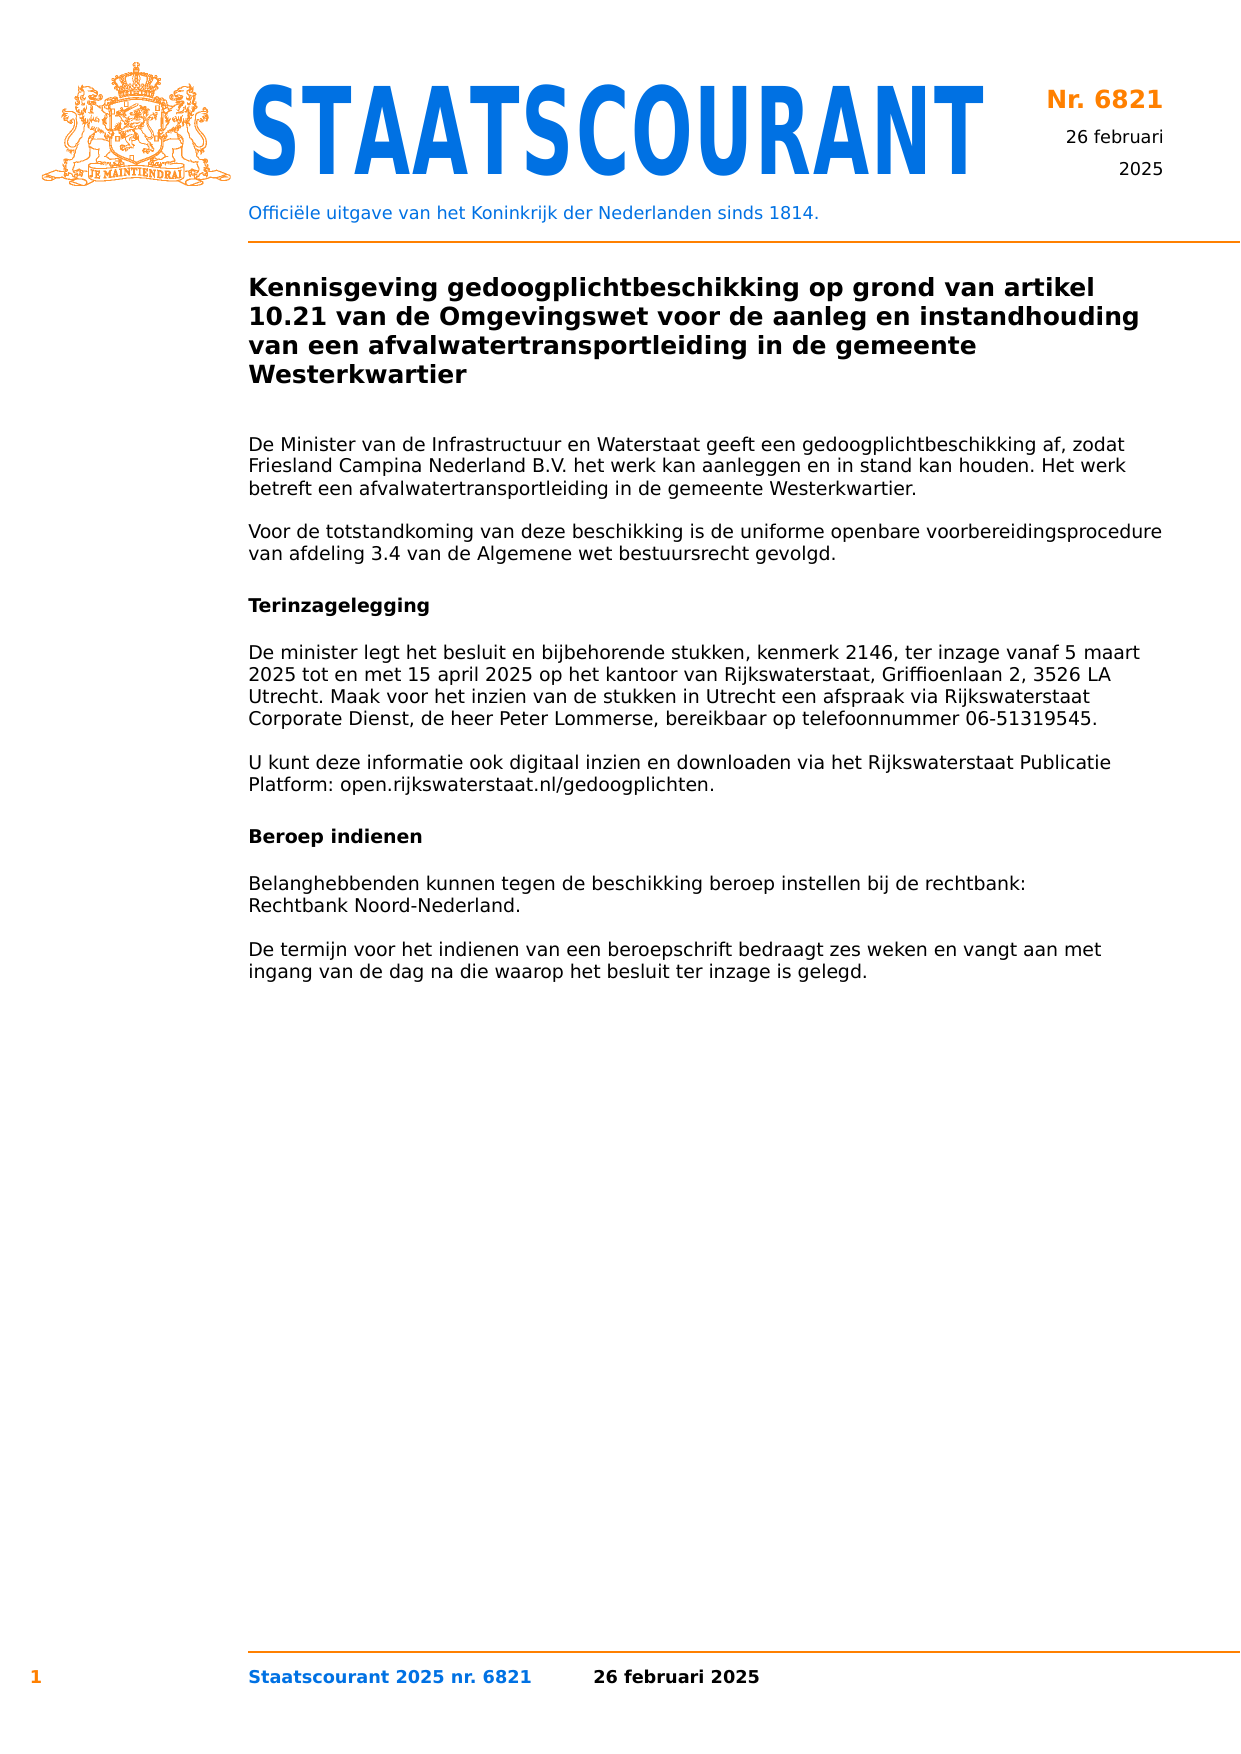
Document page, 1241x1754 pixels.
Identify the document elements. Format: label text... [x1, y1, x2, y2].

table_header Nr. 6821 [998, 62, 1240, 121]
subtitle Terinzagelegging [248, 595, 1163, 617]
text Rechtbank Noord-Nederland. [248, 895, 1163, 917]
table_cell 26 februari [998, 121, 1240, 153]
text Voor de totstandkoming van deze beschikking is de uniforme openbare voorbereidingsprocedure van afdeling 3.4 van de Algemene wet bestuursrecht gevolgd. [248, 521, 1163, 565]
text De Minister van de Infrastructuur en Waterstaat geeft een gedoogplichtbeschikking af, zodat Friesland Campina Nederland B.V. het werk kan aanleggen en in stand kan houden. Het werk betreft een afvalwatertransportleiding in de gemeente Westerkwartier. [248, 433, 1163, 499]
table_header [25, 62, 248, 241]
subtitle Kennisgeving gedoogplichtbeschikking op grond van artikel 10.21 van de Omgevingswet voor de aanleg en instandhouding van een afvalwatertransportleiding in de gemeente Westerkwartier [248, 273, 1163, 390]
text De minister legt het besluit en bijbehorende stukken, kenmerk 2146, ter inzage vanaf 5 maart 2025 tot en met 15 april 2025 op het kantoor van Rijkswaterstaat, Griffioenlaan 2, 3526 LA Utrecht. Maak voor het inzien van de stukken in Utrecht een afspraak via Rijkswaterstaat Corporate Dienst, de heer Peter Lommerse, bereikbaar op telefoonnummer 06-51319545. [248, 642, 1163, 730]
text U kunt deze informatie ook digitaal inzien en downloaden via het Rijkswaterstaat Publicatie Platform: open.rijkswaterstaat.nl/gedoogplichten. [248, 752, 1163, 796]
text Belanghebbenden kunnen tegen de beschikking beroep instellen bij de rechtbank: [248, 873, 1163, 895]
picture [41, 62, 231, 186]
subtitle Beroep indienen [248, 826, 1163, 848]
table_cell Officiële uitgave van het Koninkrijk der Nederlanden sinds 1814. [248, 203, 1240, 241]
table_cell 2025 [998, 153, 1240, 203]
text De termijn voor het indienen van een beroepschrift bedraagt zes weken en vangt aan met ingang van de dag na die waarop het besluit ter inzage is gelegd. [248, 939, 1163, 983]
table_header STAATSCOURANT [248, 62, 998, 203]
